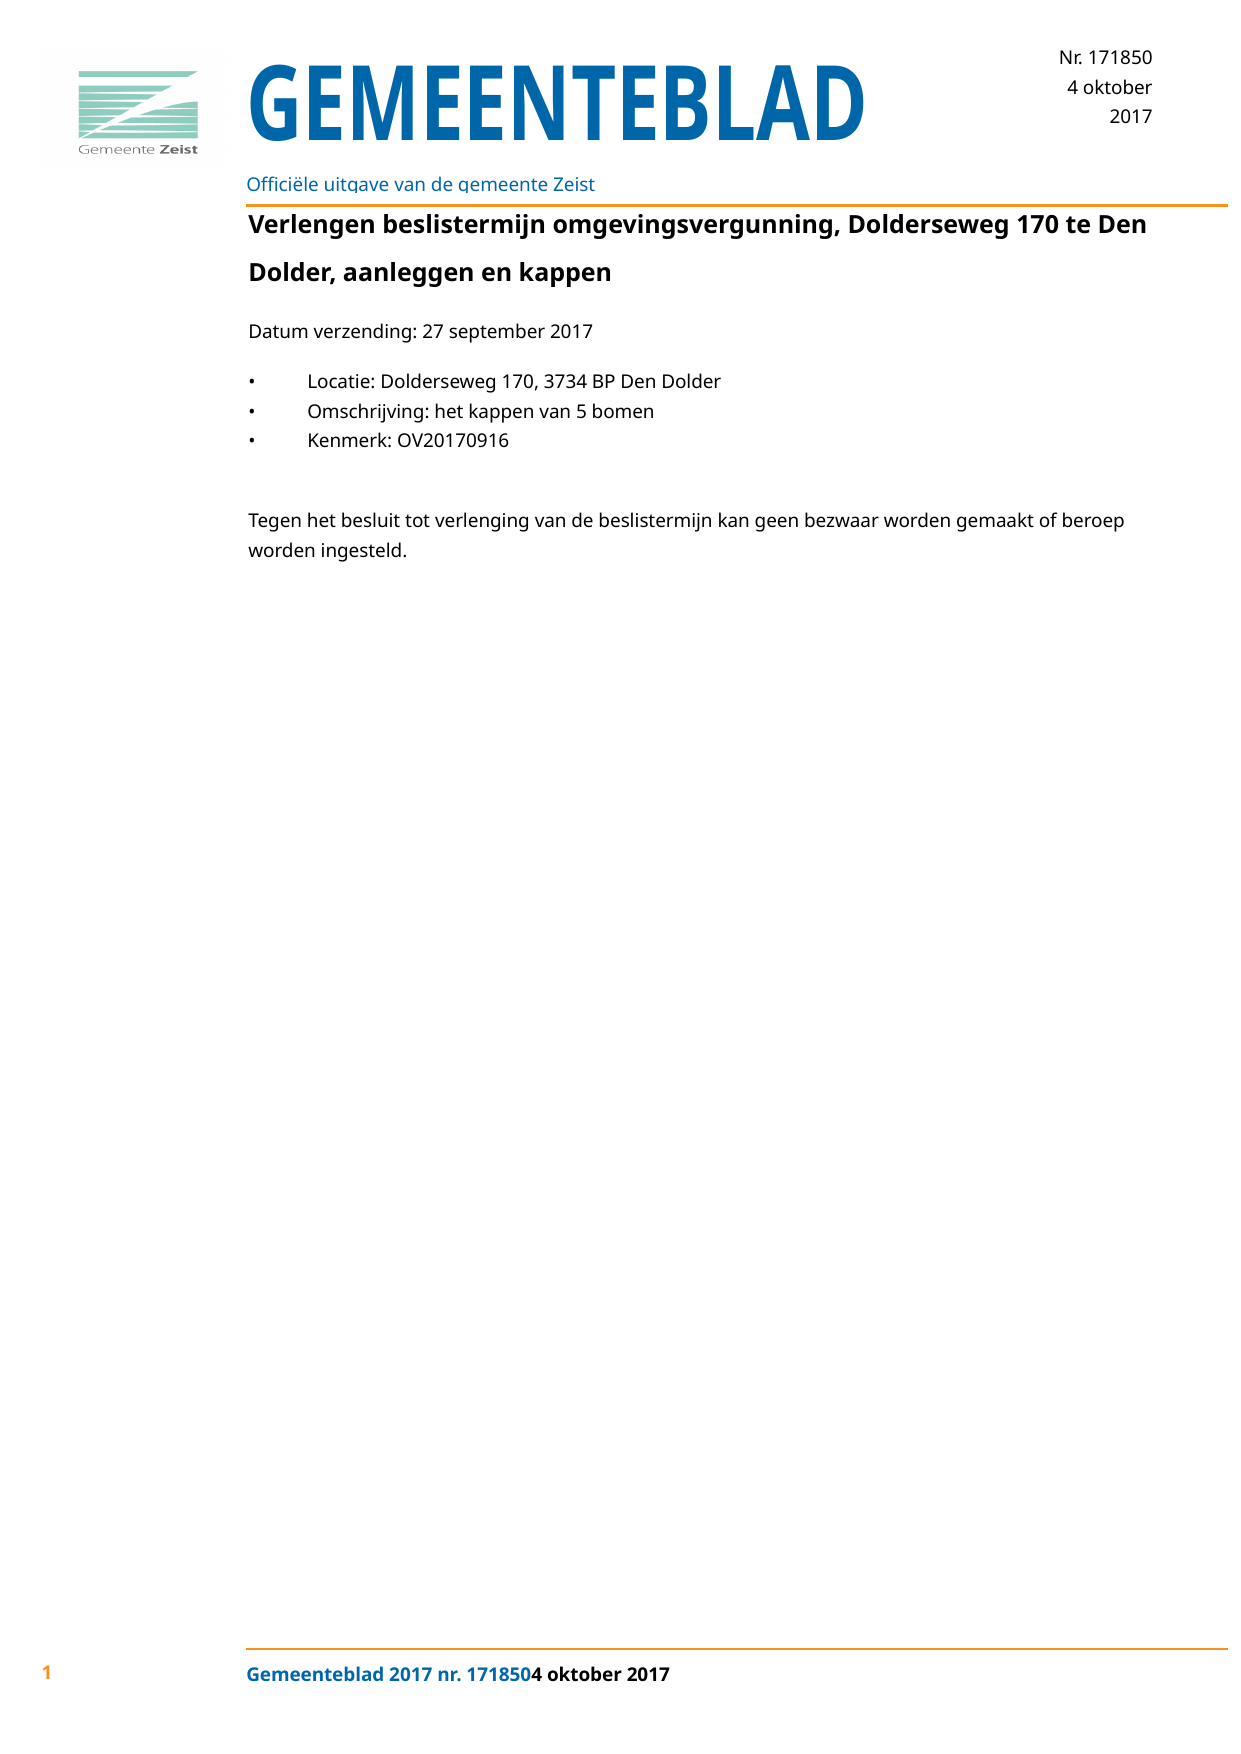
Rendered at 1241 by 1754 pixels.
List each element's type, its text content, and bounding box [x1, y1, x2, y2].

list Kenmerk: OV20170916 [248, 427, 1152, 453]
text Tegen het besluit tot verlenging van de beslistermijn kan geen bezwaar worden gemaakt of beroep worden ingesteld. [248, 507, 1152, 563]
text Verlengen beslistermijn omgevingsvergunning, Dolderseweg 170 te Den Dolder, aanleggen en kappen [248, 207, 1152, 288]
text Datum verzending: 27 september 2017 [248, 318, 1152, 344]
list Locatie: Dolderseweg 170, 3734 BP Den Dolder [248, 368, 1152, 394]
picture [41, 47, 231, 172]
list Omschrijving: het kappen van 5 bomen [248, 398, 1152, 424]
